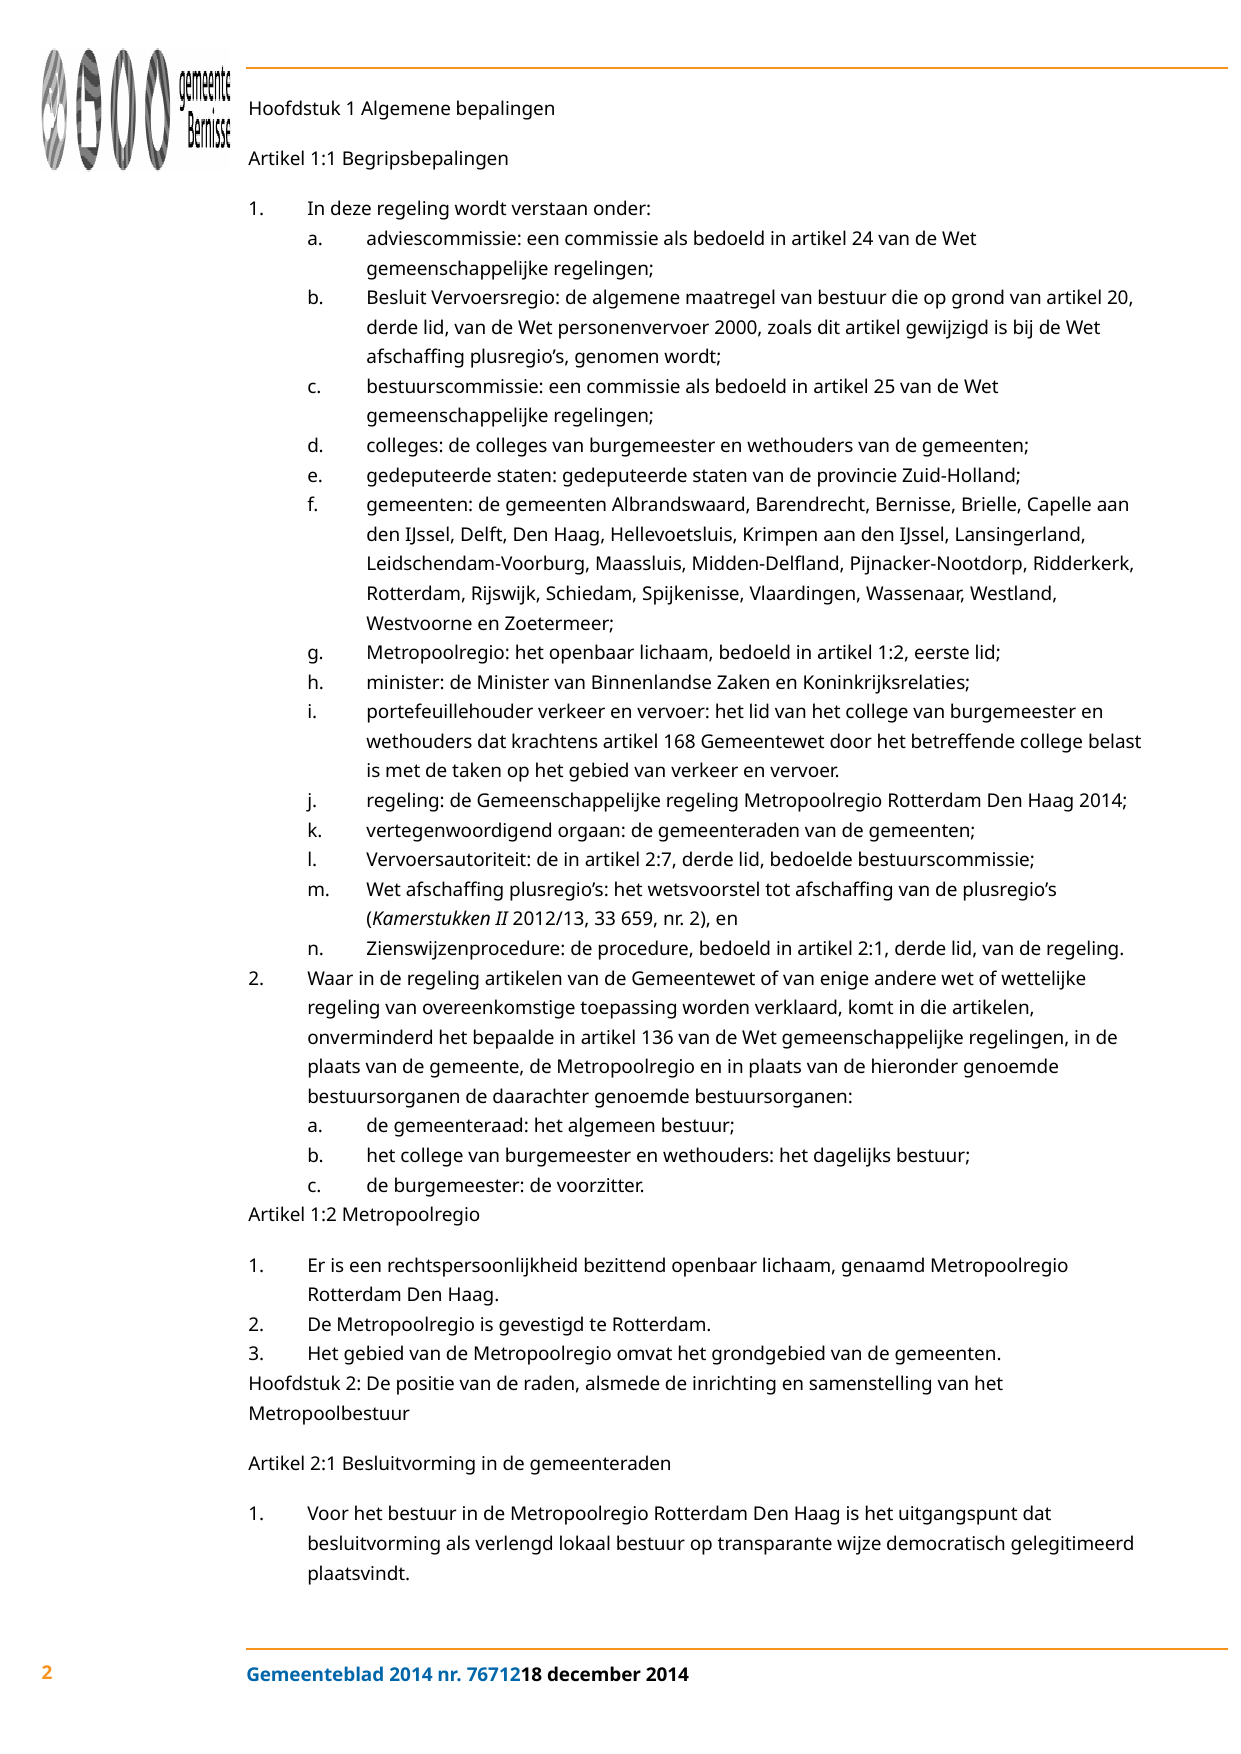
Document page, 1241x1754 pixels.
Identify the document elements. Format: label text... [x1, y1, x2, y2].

list In deze regeling wordt verstaan onder: [248, 196, 1152, 221]
list adviescommissie: een commissie als bedoeld in artikel 24 van de Wet gemeenschappelijke regelingen; [307, 225, 1152, 281]
text Artikel 2:1 Besluitvorming in de gemeenteraden [248, 1450, 1152, 1476]
list gedeputeerde staten: gedeputeerde staten van de provincie Zuid-Holland; [307, 462, 1152, 488]
list Wet afschaffing plusregio’s: het wetsvoorstel tot afschaffing van de plusregio’s (Kamerstukken II 2012/13, 33 659, nr. 2), en [307, 876, 1152, 931]
list vertegenwoordigend orgaan: de gemeenteraden van de gemeenten; [307, 817, 1152, 843]
list portefeuillehouder verkeer en vervoer: het lid van het college van burgemeester en wethouders dat krachtens artikel 168 Gemeentewet door het betreffende college belast is met de taken op het gebied van verkeer en vervoer. [307, 698, 1152, 783]
list het college van burgemeester en wethouders: het dagelijks bestuur; [307, 1142, 1152, 1168]
list De Metropoolregio is gevestigd te Rotterdam. [248, 1311, 1152, 1337]
list colleges: de colleges van burgemeester en wethouders van de gemeenten; [307, 432, 1152, 458]
list Vervoersautoriteit: de in artikel 2:7, derde lid, bedoelde bestuurscommissie; [307, 846, 1152, 872]
list de gemeenteraad: het algemeen bestuur; [307, 1113, 1152, 1138]
list regeling: de Gemeenschappelijke regeling Metropoolregio Rotterdam Den Haag 2014; [307, 787, 1152, 813]
list Er is een rechtspersoonlijkheid bezittend openbaar lichaam, genaamd Metropoolregio Rotterdam Den Haag. [248, 1252, 1152, 1307]
list bestuurscommissie: een commissie als bedoeld in artikel 25 van de Wet gemeenschappelijke regelingen; [307, 373, 1152, 428]
list Het gebied van de Metropoolregio omvat het grondgebied van de gemeenten. [248, 1341, 1152, 1366]
list gemeenten: de gemeenten Albrandswaard, Barendrecht, Bernisse, Brielle, Capelle aan den IJssel, Delft, Den Haag, Hellevoetsluis, Krimpen aan den IJssel, Lansingerland, Leidschendam-Voorburg, Maassluis, Midden-Delfland, Pijnacker-Nootdorp, Ridderkerk, Rotterdam, Rijswijk, Schiedam, Spijkenisse, Vlaardingen, Wassenaar, Westland, Westvoorne en Zoetermeer; [307, 491, 1152, 636]
list Waar in de regeling artikelen van de Gemeentewet of van enige andere wet of wettelijke regeling van overeenkomstige toepassing worden verklaard, komt in die artikelen, onverminderd het bepaalde in artikel 136 van de Wet gemeenschappelijke regelingen, in de plaats van de gemeente, de Metropoolregio en in plaats van de hieronder genoemde bestuursorganen de daarachter genoemde bestuursorganen: [248, 965, 1152, 1109]
list Besluit Vervoersregio: de algemene maatregel van bestuur die op grond van artikel 20, derde lid, van de Wet personenvervoer 2000, zoals dit artikel gewijzigd is bij de Wet afschaffing plusregio’s, genomen wordt; [307, 284, 1152, 369]
text Artikel 1:2 Metropoolregio [248, 1201, 1152, 1227]
list de burgemeester: de voorzitter. [307, 1172, 1152, 1198]
list Metropoolregio: het openbaar lichaam, bedoeld in artikel 1:2, eerste lid; [307, 639, 1152, 665]
text Hoofdstuk 1 Algemene bepalingen [248, 95, 1152, 121]
list Zienswijzenprocedure: de procedure, bedoeld in artikel 2:1, derde lid, van de regeling. [307, 935, 1152, 961]
text Artikel 1:1 Begripsbepalingen [248, 145, 1152, 171]
text Hoofdstuk 2: De positie van de raden, alsmede de inrichting en samenstelling van het Metropoolbestuur [248, 1370, 1152, 1426]
picture [41, 47, 231, 172]
list minister: de Minister van Binnenlandse Zaken en Koninkrijksrelaties; [307, 669, 1152, 695]
list Voor het bestuur in de Metropoolregio Rotterdam Den Haag is het uitgangspunt dat besluitvorming als verlengd lokaal bestuur op transparante wijze democratisch gelegitimeerd plaatsvindt. [248, 1501, 1152, 1586]
